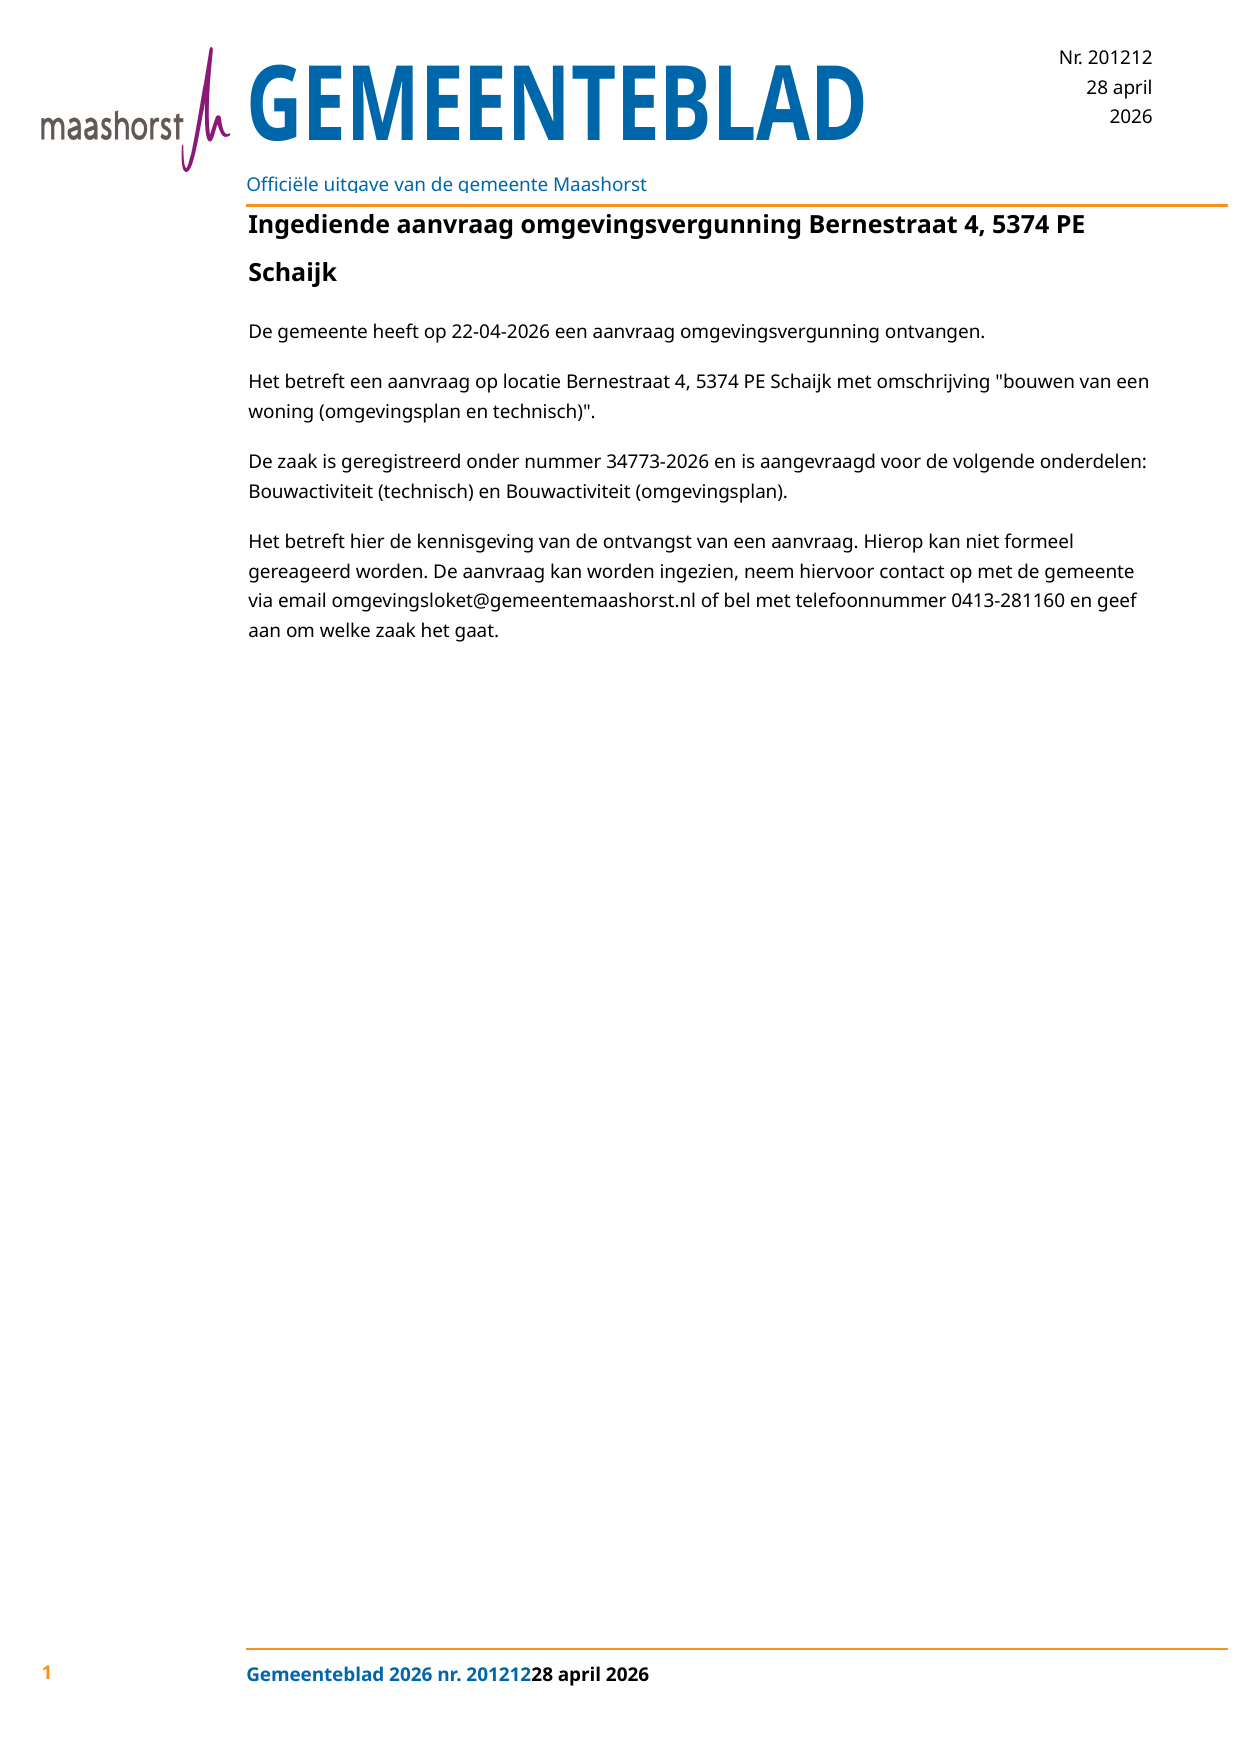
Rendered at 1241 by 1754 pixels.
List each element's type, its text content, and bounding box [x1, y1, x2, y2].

text Ingediende aanvraag omgevingsvergunning Bernestraat 4, 5374 PE Schaijk [248, 207, 1152, 288]
text De zaak is geregistreerd onder nummer 34773-2026 en is aangevraagd voor de volgende onderdelen: Bouwactiviteit (technisch) en Bouwactiviteit (omgevingsplan). [248, 448, 1152, 504]
picture [41, 47, 231, 172]
text De gemeente heeft op 22-04-2026 een aanvraag omgevingsvergunning ontvangen. [248, 318, 1152, 344]
text Het betreft hier de kennisgeving van de ontvangst van een aanvraag. Hierop kan niet formeel gereageerd worden. De aanvraag kan worden ingezien, neem hiervoor contact op met de gemeente via email omgevingsloket@gemeentemaashorst.nl of bel met telefoonnummer 0413-281160 en geef aan om welke zaak het gaat. [248, 528, 1152, 643]
text Het betreft een aanvraag op locatie Bernestraat 4, 5374 PE Schaijk met omschrijving "bouwen van een woning (omgevingsplan en technisch)". [248, 368, 1152, 424]
